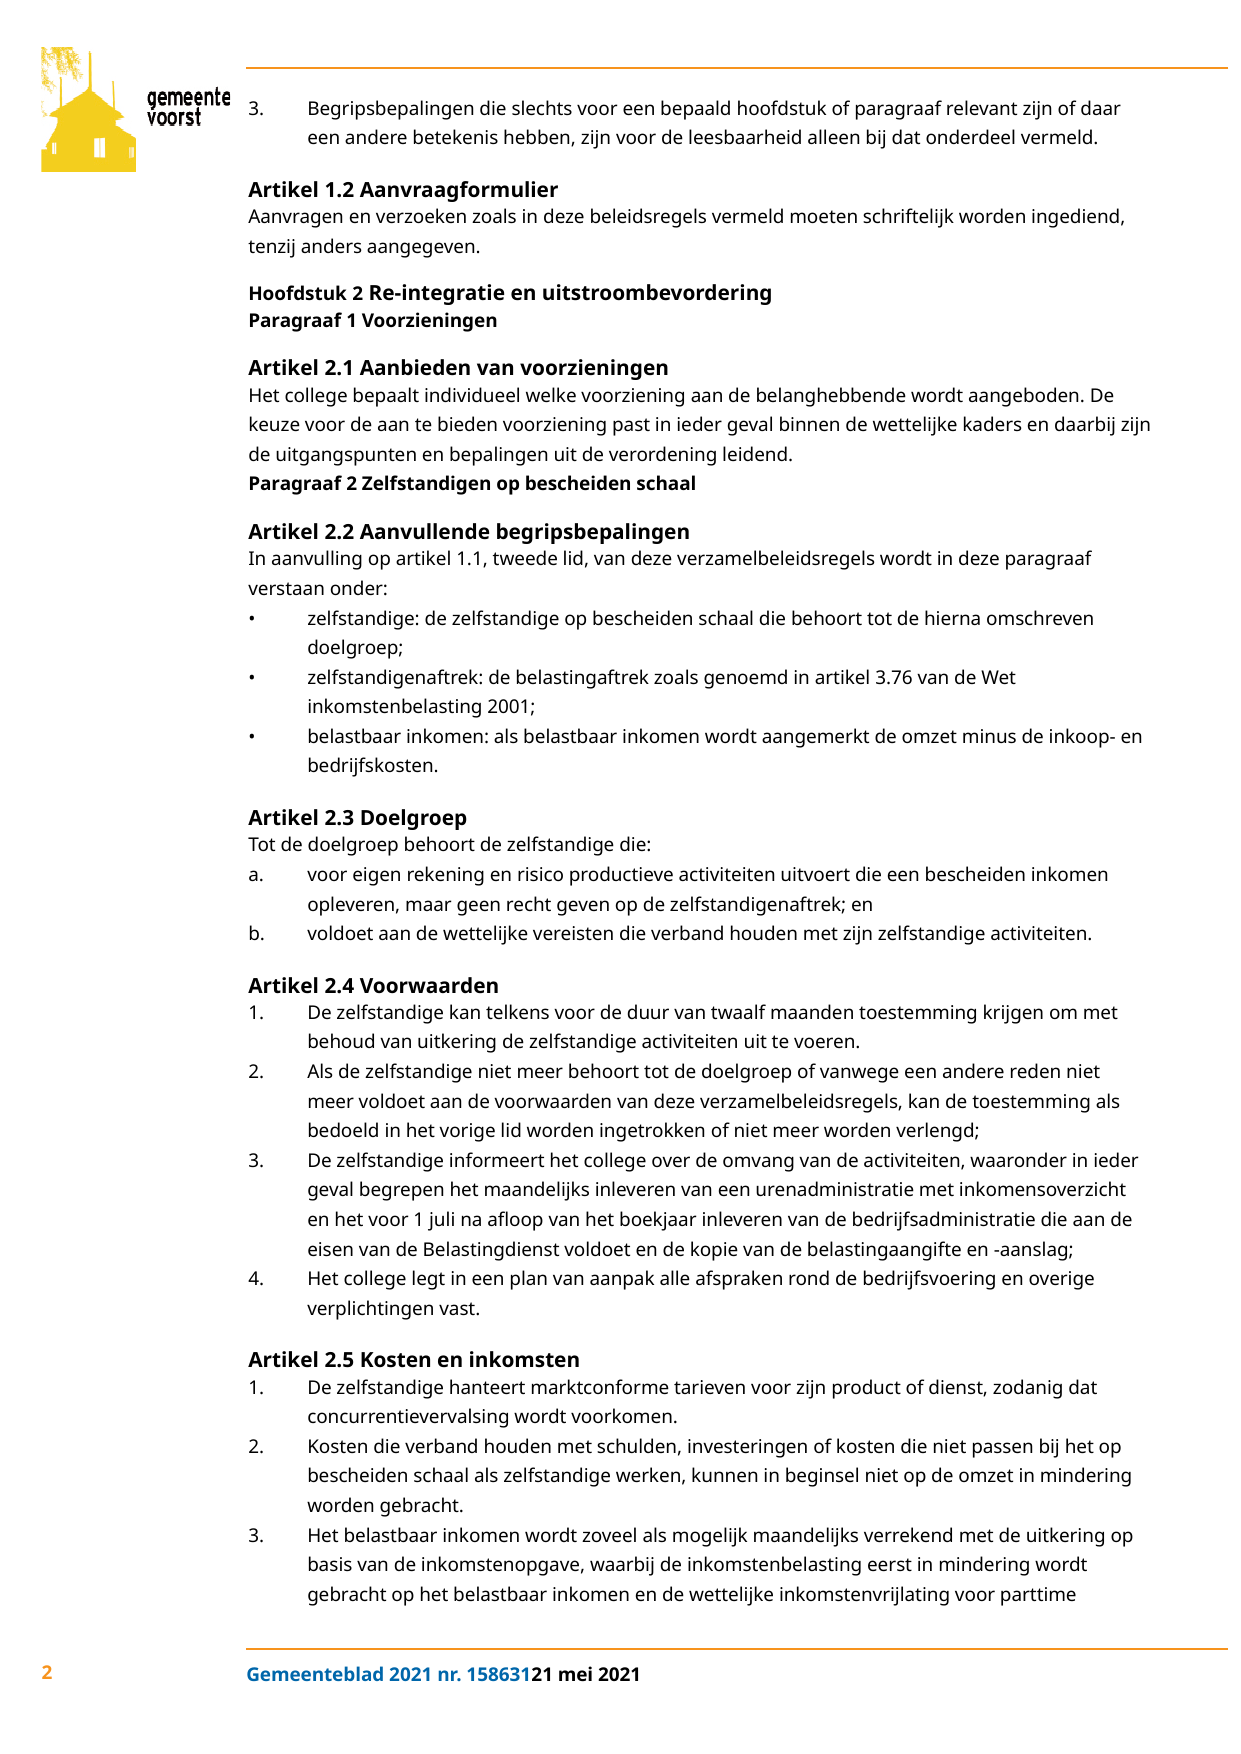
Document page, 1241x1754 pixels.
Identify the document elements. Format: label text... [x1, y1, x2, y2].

text Hoofdstuk 2 Re-integratie en uitstroombevordering [248, 278, 1152, 307]
list Het belastbaar inkomen wordt zoveel als mogelijk maandelijks verrekend met de uitkering op basis van de inkomstenopgave, waarbij de inkomstenbelasting eerst in mindering wordt gebracht op het belastbaar inkomen en de wettelijke inkomstenvrijlating voor parttime [248, 1522, 1152, 1607]
text Artikel 1.2 Aanvraagformulier [248, 175, 1152, 203]
text Artikel 2.5 Kosten en inkomsten [248, 1345, 1152, 1374]
list zelfstandigenaftrek: de belastingaftrek zoals genoemd in artikel 3.76 van de Wet inkomstenbelasting 2001; [248, 664, 1152, 719]
text Artikel 2.2 Aanvullende begripsbepalingen [248, 517, 1152, 546]
text Artikel 2.4 Voorwaarden [248, 971, 1152, 999]
text Het college bepaalt individueel welke voorziening aan de belanghebbende wordt aangeboden. De keuze voor de aan te bieden voorziening past in ieder geval binnen de wettelijke kaders en daarbij zijn de uitgangspunten en bepalingen uit de verordening leidend. [248, 382, 1152, 467]
list Begripsbepalingen die slechts voor een bepaald hoofdstuk of paragraaf relevant zijn of daar een andere betekenis hebben, zijn voor de leesbaarheid alleen bij dat onderdeel vermeld. [248, 95, 1152, 150]
list zelfstandige: de zelfstandige op bescheiden schaal die behoort tot de hierna omschreven doelgroep; [248, 605, 1152, 660]
picture [41, 47, 231, 172]
text Artikel 2.3 Doelgroep [248, 803, 1152, 832]
list belastbaar inkomen: als belastbaar inkomen wordt aangemerkt de omzet minus de inkoop- en bedrijfskosten. [248, 723, 1152, 778]
list De zelfstandige hanteert marktconforme tarieven voor zijn product of dienst, zodanig dat concurrentievervalsing wordt voorkomen. [248, 1374, 1152, 1429]
text In aanvulling op artikel 1.1, tweede lid, van deze verzamelbeleidsregels wordt in deze paragraaf verstaan onder: [248, 546, 1152, 601]
text Aanvragen en verzoeken zoals in deze beleidsregels vermeld moeten schriftelijk worden ingediend, tenzij anders aangegeven. [248, 203, 1152, 258]
list De zelfstandige informeert het college over de omvang van de activiteiten, waaronder in ieder geval begrepen het maandelijks inleveren van een urenadministratie met inkomensoverzicht en het voor 1 juli na afloop van het boekjaar inleveren van de bedrijfsadministratie die aan de eisen van de Belastingdienst voldoet en de kopie van de belastingaangifte en -aanslag; [248, 1147, 1152, 1262]
text Paragraaf 2 Zelfstandigen op bescheiden schaal [248, 471, 1152, 496]
list Het college legt in een plan van aanpak alle afspraken rond de bedrijfsvoering en overige verplichtingen vast. [248, 1265, 1152, 1321]
list voldoet aan de wettelijke vereisten die verband houden met zijn zelfstandige activiteiten. [248, 920, 1152, 946]
text Tot de doelgroep behoort de zelfstandige die: [248, 832, 1152, 857]
list Als de zelfstandige niet meer behoort tot de doelgroep of vanwege een andere reden niet meer voldoet aan de voorwaarden van deze verzamelbeleidsregels, kan de toestemming als bedoeld in het vorige lid worden ingetrokken of niet meer worden verlengd; [248, 1058, 1152, 1143]
list De zelfstandige kan telkens voor de duur van twaalf maanden toestemming krijgen om met behoud van uitkering de zelfstandige activiteiten uit te voeren. [248, 999, 1152, 1054]
list voor eigen rekening en risico productieve activiteiten uitvoert die een bescheiden inkomen opleveren, maar geen recht geven op de zelfstandigenaftrek; en [248, 861, 1152, 916]
text Paragraaf 1 Voorzieningen [248, 307, 1152, 333]
text Artikel 2.1 Aanbieden van voorzieningen [248, 353, 1152, 382]
list Kosten die verband houden met schulden, investeringen of kosten die niet passen bij het op bescheiden schaal als zelfstandige werken, kunnen in beginsel niet op de omzet in mindering worden gebracht. [248, 1433, 1152, 1518]
